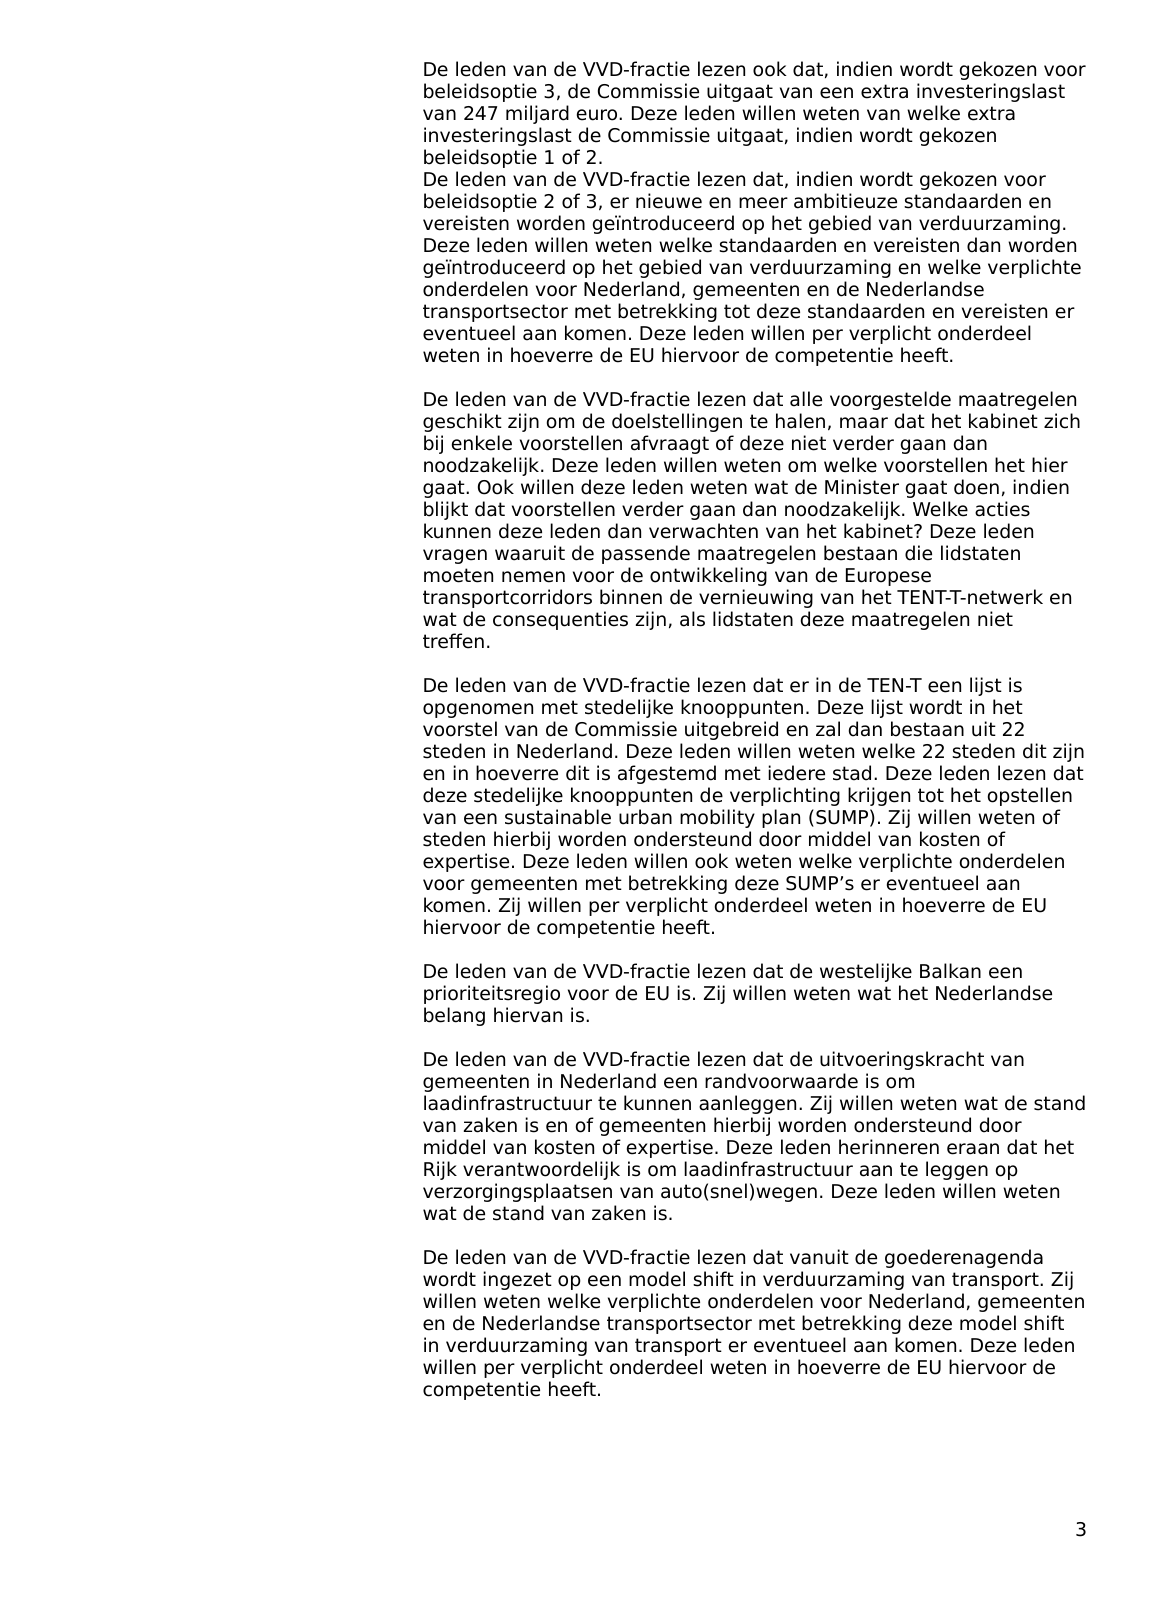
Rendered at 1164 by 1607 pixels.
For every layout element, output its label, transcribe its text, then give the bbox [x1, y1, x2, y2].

text De leden van de VVD-fractie lezen ook dat, indien wordt gekozen voor beleidsoptie 3, de Commissie uitgaat van een extra investeringslast van 247 miljard euro. Deze leden willen weten van welke extra investeringslast de Commissie uitgaat, indien wordt gekozen beleidsoptie 1 of 2. [422, 59, 1087, 169]
text De leden van de VVD-fractie lezen dat de westelijke Balkan een prioriteitsregio voor de EU is. Zij willen weten wat het Nederlandse belang hiervan is. [422, 961, 1087, 1027]
text De leden van de VVD-fractie lezen dat er in de TEN-T een lijst is opgenomen met stedelijke knooppunten. Deze lijst wordt in het voorstel van de Commissie uitgebreid en zal dan bestaan uit 22 steden in Nederland. Deze leden willen weten welke 22 steden dit zijn en in hoeverre dit is afgestemd met iedere stad. Deze leden lezen dat deze stedelijke knooppunten de verplichting krijgen tot het opstellen van een sustainable urban mobility plan (SUMP). Zij willen weten of steden hierbij worden ondersteund door middel van kosten of expertise. Deze leden willen ook weten welke verplichte onderdelen voor gemeenten met betrekking deze SUMP’s er eventueel aan komen. Zij willen per verplicht onderdeel weten in hoeverre de EU hiervoor de competentie heeft. [422, 675, 1087, 939]
text De leden van de VVD-fractie lezen dat, indien wordt gekozen voor beleidsoptie 2 of 3, er nieuwe en meer ambitieuze standaarden en vereisten worden geïntroduceerd op het gebied van verduurzaming. Deze leden willen weten welke standaarden en vereisten dan worden geïntroduceerd op het gebied van verduurzaming en welke verplichte onderdelen voor Nederland, gemeenten en de Nederlandse transportsector met betrekking tot deze standaarden en vereisten er eventueel aan komen. Deze leden willen per verplicht onderdeel weten in hoeverre de EU hiervoor de competentie heeft. [422, 169, 1087, 367]
text De leden van de VVD-fractie lezen dat alle voorgestelde maatregelen geschikt zijn om de doelstellingen te halen, maar dat het kabinet zich bij enkele voorstellen afvraagt of deze niet verder gaan dan noodzakelijk. Deze leden willen weten om welke voorstellen het hier gaat. Ook willen deze leden weten wat de Minister gaat doen, indien blijkt dat voorstellen verder gaan dan noodzakelijk. Welke acties kunnen deze leden dan verwachten van het kabinet? Deze leden vragen waaruit de passende maatregelen bestaan die lidstaten moeten nemen voor de ontwikkeling van de Europese transportcorridors binnen de vernieuwing van het TENT-T-netwerk en wat de consequenties zijn, als lidstaten deze maatregelen niet treffen. [422, 389, 1087, 653]
text De leden van de VVD-fractie lezen dat de uitvoeringskracht van gemeenten in Nederland een randvoorwaarde is om laadinfrastructuur te kunnen aanleggen. Zij willen weten wat de stand van zaken is en of gemeenten hierbij worden ondersteund door middel van kosten of expertise. Deze leden herinneren eraan dat het Rijk verantwoordelijk is om laadinfrastructuur aan te leggen op verzorgingsplaatsen van auto(snel)wegen. Deze leden willen weten wat de stand van zaken is. [422, 1049, 1087, 1225]
text De leden van de VVD-fractie lezen dat vanuit de goederenagenda wordt ingezet op een model shift in verduurzaming van transport. Zij willen weten welke verplichte onderdelen voor Nederland, gemeenten en de Nederlandse transportsector met betrekking deze model shift in verduurzaming van transport er eventueel aan komen. Deze leden willen per verplicht onderdeel weten in hoeverre de EU hiervoor de competentie heeft. [422, 1247, 1087, 1401]
